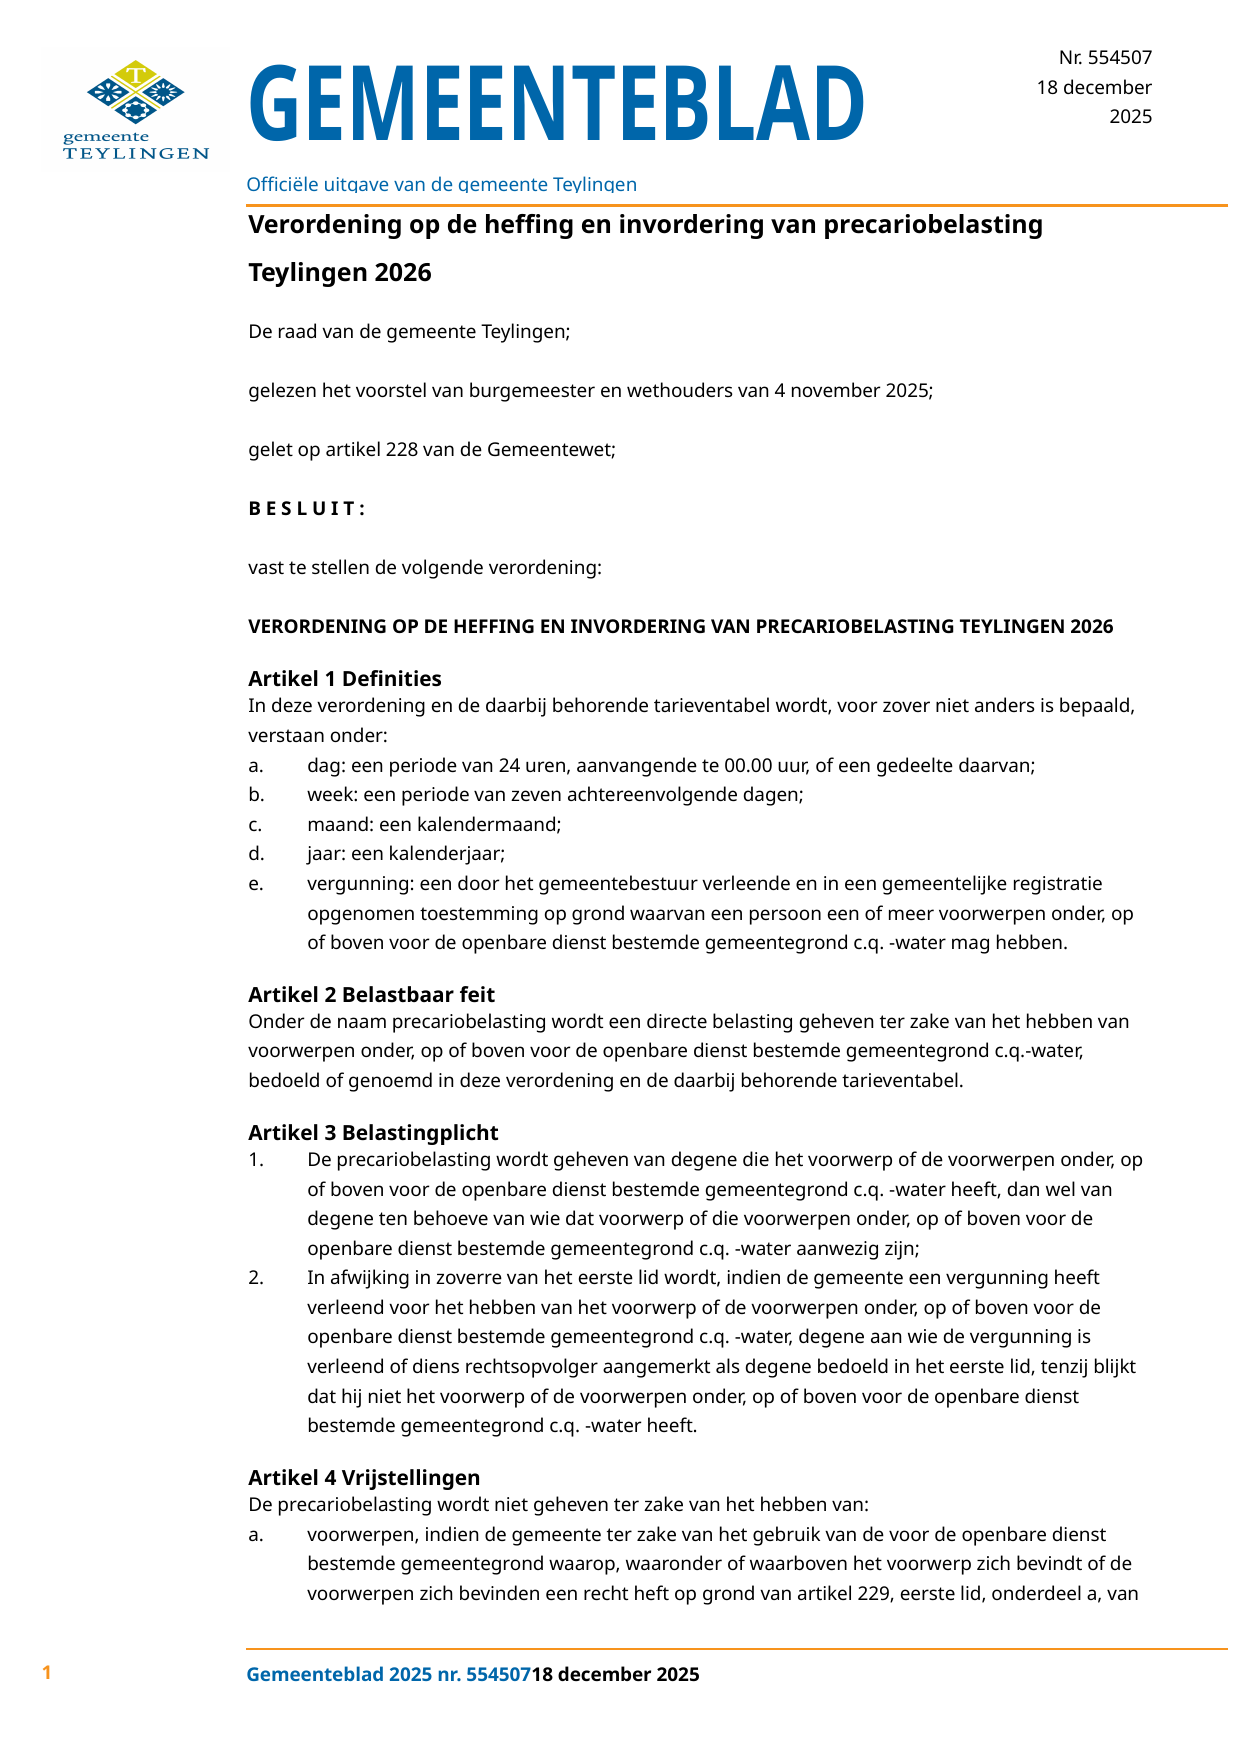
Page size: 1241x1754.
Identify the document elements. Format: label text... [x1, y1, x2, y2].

text vast te stellen de volgende verordening: [248, 554, 1152, 580]
text Artikel 2 Belastbaar feit [248, 980, 1152, 1008]
text B E S L U I T : [248, 495, 1152, 521]
text gelet op artikel 228 van de Gemeentewet; [248, 436, 1152, 462]
list dag: een periode van 24 uren, aanvangende te 00.00 uur, of een gedeelte daarvan; [248, 752, 1152, 777]
list maand: een kalendermaand; [248, 811, 1152, 837]
text gelezen het voorstel van burgemeester en wethouders van 4 november 2025; [248, 377, 1152, 403]
text VERORDENING OP DE HEFFING EN INVORDERING VAN PRECARIOBELASTING TEYLINGEN 2026 [248, 614, 1152, 639]
text De precariobelasting wordt niet geheven ter zake van het hebben van: [248, 1491, 1152, 1517]
text De raad van de gemeente Teylingen; [248, 318, 1152, 344]
list De precariobelasting wordt geheven van degene die het voorwerp of de voorwerpen onder, op of boven voor de openbare dienst bestemde gemeentegrond c.q. -water heeft, dan wel van degene ten behoeve van wie dat voorwerp of die voorwerpen onder, op of boven voor de openbare dienst bestemde gemeentegrond c.q. -water aanwezig zijn; [248, 1146, 1152, 1261]
list voorwerpen, indien de gemeente ter zake van het gebruik van de voor de openbare dienst bestemde gemeentegrond waarop, waaronder of waarboven het voorwerp zich bevindt of de voorwerpen zich bevinden een recht heft op grond van artikel 229, eerste lid, onderdeel a, van [248, 1521, 1152, 1606]
list vergunning: een door het gemeentebestuur verleende en in een gemeentelijke registratie opgenomen toestemming op grond waarvan een persoon een of meer voorwerpen onder, op of boven voor de openbare dienst bestemde gemeentegrond c.q. -water mag hebben. [248, 870, 1152, 955]
text In deze verordening en de daarbij behorende tarieventabel wordt, voor zover niet anders is bepaald, verstaan onder: [248, 693, 1152, 748]
text Artikel 1 Definities [248, 664, 1152, 693]
text Artikel 4 Vrijstellingen [248, 1463, 1152, 1491]
list week: een periode van zeven achtereenvolgende dagen; [248, 781, 1152, 807]
text Verordening op de heffing en invordering van precariobelasting Teylingen 2026 [248, 207, 1152, 288]
text Artikel 3 Belastingplicht [248, 1118, 1152, 1146]
picture [41, 47, 231, 172]
list jaar: een kalenderjaar; [248, 841, 1152, 866]
list In afwijking in zoverre van het eerste lid wordt, indien de gemeente een vergunning heeft verleend voor het hebben van het voorwerp of de voorwerpen onder, op of boven voor de openbare dienst bestemde gemeentegrond c.q. -water, degene aan wie de vergunning is verleend of diens rechtsopvolger aangemerkt als degene bedoeld in het eerste lid, tenzij blijkt dat hij niet het voorwerp of de voorwerpen onder, op of boven voor de openbare dienst bestemde gemeentegrond c.q. -water heeft. [248, 1264, 1152, 1438]
text Onder de naam precariobelasting wordt een directe belasting geheven ter zake van het hebben van voorwerpen onder, op of boven voor de openbare dienst bestemde gemeentegrond c.q.-water, bedoeld of genoemd in deze verordening en de daarbij behorende tarieventabel. [248, 1008, 1152, 1093]
